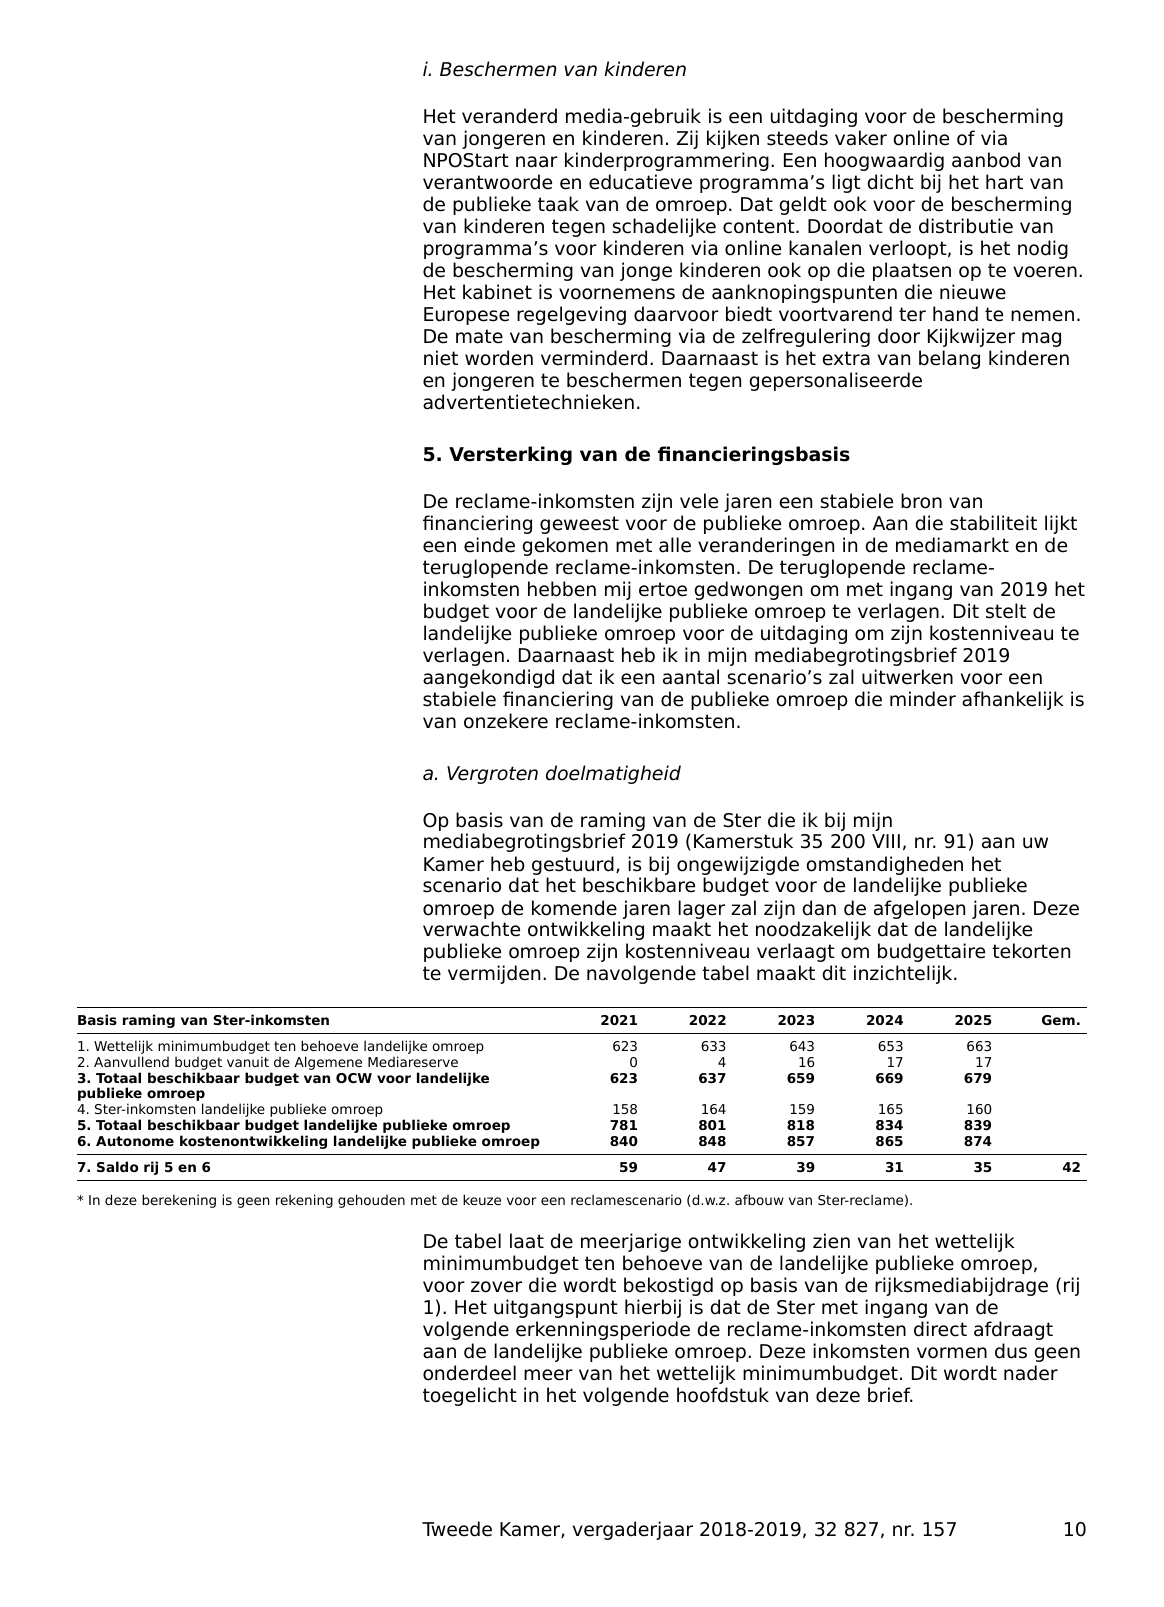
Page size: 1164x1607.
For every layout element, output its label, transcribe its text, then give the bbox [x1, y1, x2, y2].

table_cell 669 [821, 1071, 909, 1102]
table_cell 5. Totaal beschikbaar budget landelijke publieke omroep [77, 1118, 555, 1133]
table_cell 839 [909, 1118, 998, 1133]
table_header Basis raming van Ster-inkomsten [77, 1008, 555, 1033]
table_cell 857 [732, 1134, 821, 1154]
table_cell 164 [644, 1102, 732, 1118]
table_cell 834 [821, 1118, 909, 1133]
table_cell 865 [821, 1134, 909, 1154]
table_cell [998, 1102, 1087, 1118]
table_cell 39 [732, 1155, 821, 1180]
table_cell 1. Wettelijk minimumbudget ten behoeve landelijke omroep [77, 1034, 555, 1055]
text De tabel laat de meerjarige ontwikkeling zien van het wettelijk minimumbudget ten behoeve van de landelijke publieke omroep, voor zover die wordt bekostigd op basis van de rijksmediabijdrage (rij 1). Het uitgangspunt hierbij is dat de Ster met ingang van de volgende erkenningsperiode de reclame-inkomsten direct afdraagt aan de landelijke publieke omroep. Deze inkomsten vormen dus geen onderdeel meer van het wettelijk minimumbudget. Dit wordt nader toegelicht in het volgende hoofdstuk van deze brief. [422, 1231, 1087, 1407]
table_cell 4 [644, 1055, 732, 1071]
table_cell 165 [821, 1102, 909, 1118]
table_cell [998, 1034, 1087, 1055]
table_cell 159 [732, 1102, 821, 1118]
subtitle 5. Versterking van de financieringsbasis [422, 444, 1087, 466]
table_cell 874 [909, 1134, 998, 1154]
table_cell 4. Ster-inkomsten landelijke publieke omroep [77, 1102, 555, 1118]
table_cell 643 [732, 1034, 821, 1055]
table_cell [998, 1118, 1087, 1133]
table_cell 2. Aanvullend budget vanuit de Algemene Mediareserve [77, 1055, 555, 1071]
table_cell 35 [909, 1155, 998, 1180]
table_cell 7. Saldo rij 5 en 6 [77, 1155, 555, 1180]
text De reclame-inkomsten zijn vele jaren een stabiele bron van financiering geweest voor de publieke omroep. Aan die stabiliteit lijkt een einde gekomen met alle veranderingen in de mediamarkt en de teruglopende reclame-inkomsten. De teruglopende reclame-inkomsten hebben mij ertoe gedwongen om met ingang van 2019 het budget voor de landelijke publieke omroep te verlagen. Dit stelt de landelijke publieke omroep voor de uitdaging om zijn kostenniveau te verlagen. Daarnaast heb ik in mijn mediabegrotingsbrief 2019 aangekondigd dat ik een aantal scenario’s zal uitwerken voor een stabiele financiering van de publieke omroep die minder afhankelijk is van onzekere reclame-inkomsten. [422, 491, 1087, 732]
table_cell [998, 1055, 1087, 1071]
table_cell [998, 1071, 1087, 1102]
table_header Gem. [998, 1008, 1087, 1033]
text Op basis van de raming van de Ster die ik bij mijn mediabegrotingsbrief 2019 (Kamerstuk 35 200 VIII, nr. 91) aan uw Kamer heb gestuurd, is bij ongewijzigde omstandigheden het scenario dat het beschikbare budget voor de landelijke publieke omroep de komende jaren lager zal zijn dan de afgelopen jaren. Deze verwachte ontwikkeling maakt het noodzakelijk dat de landelijke publieke omroep zijn kostenniveau verlaagt om budgettaire tekorten te vermijden. De navolgende tabel maakt dit inzichtelijk. [422, 809, 1087, 985]
table_cell 653 [821, 1034, 909, 1055]
table_header 2022 [644, 1008, 732, 1033]
table_cell 42 [998, 1155, 1087, 1180]
table_cell * In deze berekening is geen rekening gehouden met de keuze voor een reclamescenario (d.w.z. afbouw van Ster-reclame). [77, 1181, 1087, 1208]
table_cell 633 [644, 1034, 732, 1055]
table_cell 848 [644, 1134, 732, 1154]
text Het veranderd media-gebruik is een uitdaging voor de bescherming van jongeren en kinderen. Zij kijken steeds vaker online of via NPOStart naar kinderprogrammering. Een hoogwaardig aanbod van verantwoorde en educatieve programma’s ligt dicht bij het hart van de publieke taak van de omroep. Dat geldt ook voor de bescherming van kinderen tegen schadelijke content. Doordat de distributie van programma’s voor kinderen via online kanalen verloopt, is het nodig de bescherming van jonge kinderen ook op die plaatsen op te voeren. Het kabinet is voornemens de aanknopingspunten die nieuwe Europese regelgeving daarvoor biedt voortvarend ter hand te nemen. De mate van bescherming via de zelfregulering door Kijkwijzer mag niet worden verminderd. Daarnaast is het extra van belang kinderen en jongeren te beschermen tegen gepersonaliseerde advertentietechnieken. [422, 106, 1087, 414]
table_cell 623 [555, 1071, 644, 1102]
table_cell 158 [555, 1102, 644, 1118]
table_cell 637 [644, 1071, 732, 1102]
table_cell 31 [821, 1155, 909, 1180]
table_header 2024 [821, 1008, 909, 1033]
table_cell [998, 1134, 1087, 1154]
table_cell 17 [821, 1055, 909, 1071]
table_cell 160 [909, 1102, 998, 1118]
table_header 2023 [732, 1008, 821, 1033]
table_cell 679 [909, 1071, 998, 1102]
subtitle a. Vergroten doelmatigheid [422, 762, 1087, 784]
table_cell 623 [555, 1034, 644, 1055]
table_header 2021 [555, 1008, 644, 1033]
table_cell 781 [555, 1118, 644, 1133]
table_cell 659 [732, 1071, 821, 1102]
table_cell 663 [909, 1034, 998, 1055]
table_cell 840 [555, 1134, 644, 1154]
table_cell 47 [644, 1155, 732, 1180]
table_header 2025 [909, 1008, 998, 1033]
table_cell 818 [732, 1118, 821, 1133]
table_cell 59 [555, 1155, 644, 1180]
table_cell 17 [909, 1055, 998, 1071]
subtitle i. Beschermen van kinderen [422, 59, 1087, 81]
table_cell 3. Totaal beschikbaar budget van OCW voor landelijke publieke omroep [77, 1071, 555, 1102]
table_cell 6. Autonome kostenontwikkeling landelijke publieke omroep [77, 1134, 555, 1154]
table_cell 0 [555, 1055, 644, 1071]
table_cell 801 [644, 1118, 732, 1133]
table_cell 16 [732, 1055, 821, 1071]
